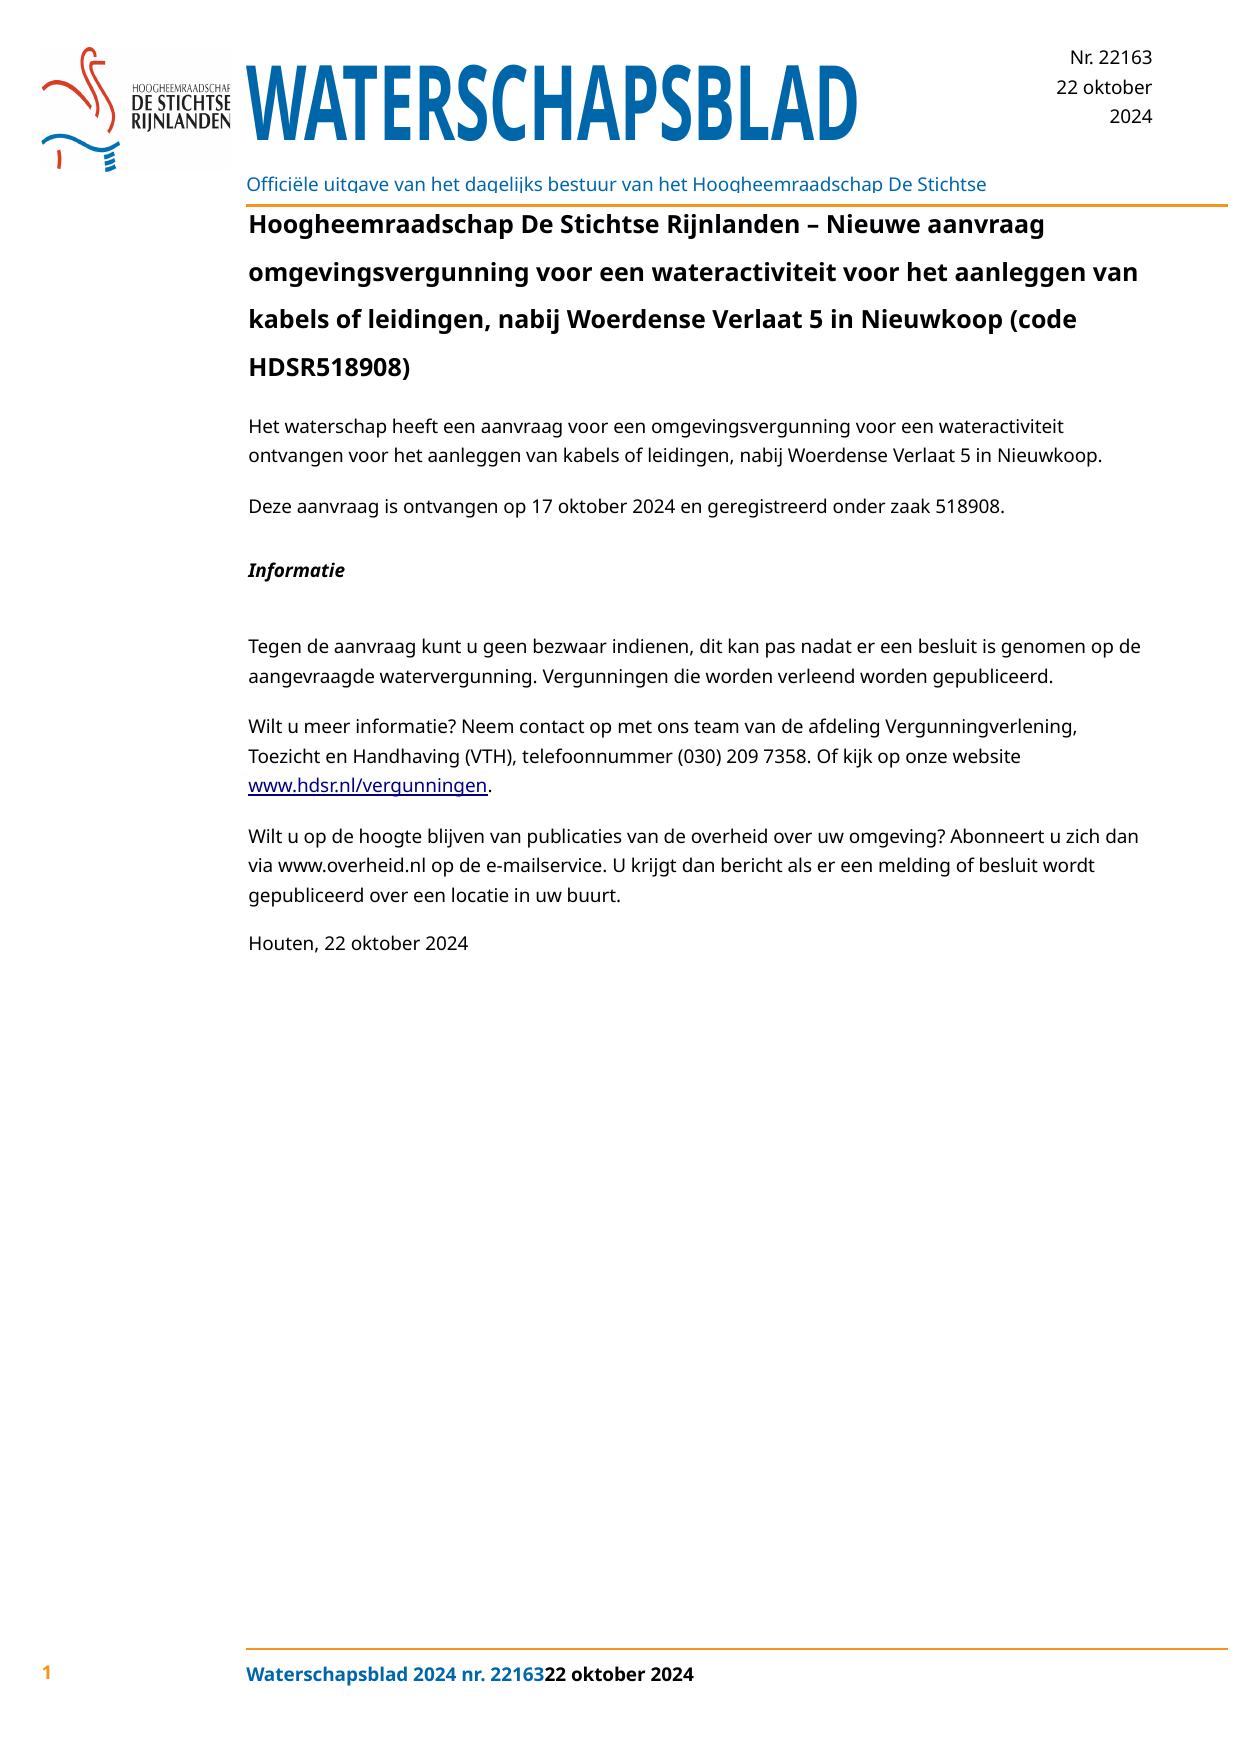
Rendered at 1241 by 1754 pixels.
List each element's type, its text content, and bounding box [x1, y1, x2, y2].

picture [41, 47, 231, 172]
text Houten, 22 oktober 2024 [248, 930, 1152, 956]
text Hoogheemraadschap De Stichtse Rijnlanden – Nieuwe aanvraag omgevingsvergunning voor een wateractiviteit voor het aanleggen van kabels of leidingen, nabij Woerdense Verlaat 5 in Nieuwkoop (code HDSR518908) [248, 207, 1152, 384]
text Het waterschap heeft een aanvraag voor een omgevingsvergunning voor een wateractiviteit ontvangen voor het aanleggen van kabels of leidingen, nabij Woerdense Verlaat 5 in Nieuwkoop. [248, 413, 1152, 468]
text Deze aanvraag is ontvangen op 17 oktober 2024 en geregistreerd onder zaak 518908. [248, 493, 1152, 519]
text Tegen de aanvraag kunt u geen bezwaar indienen, dit kan pas nadat er een besluit is genomen op de aangevraagde watervergunning. Vergunningen die worden verleend worden gepubliceerd. [248, 633, 1152, 688]
text Informatie [248, 557, 1152, 583]
text Wilt u meer informatie? Neem contact op met ons team van de afdeling Vergunningverlening, Toezicht en Handhaving (VTH), telefoonnummer (030) 209 7358. Of kijk op onze website www.hdsr.nl/vergunningen. [248, 713, 1152, 798]
text Wilt u op de hoogte blijven van publicaties van de overheid over uw omgeving? Abonneert u zich dan via www.overheid.nl op de e-mailservice. U krijgt dan bericht als er een melding of besluit wordt gepubliceerd over een locatie in uw buurt. [248, 823, 1152, 908]
